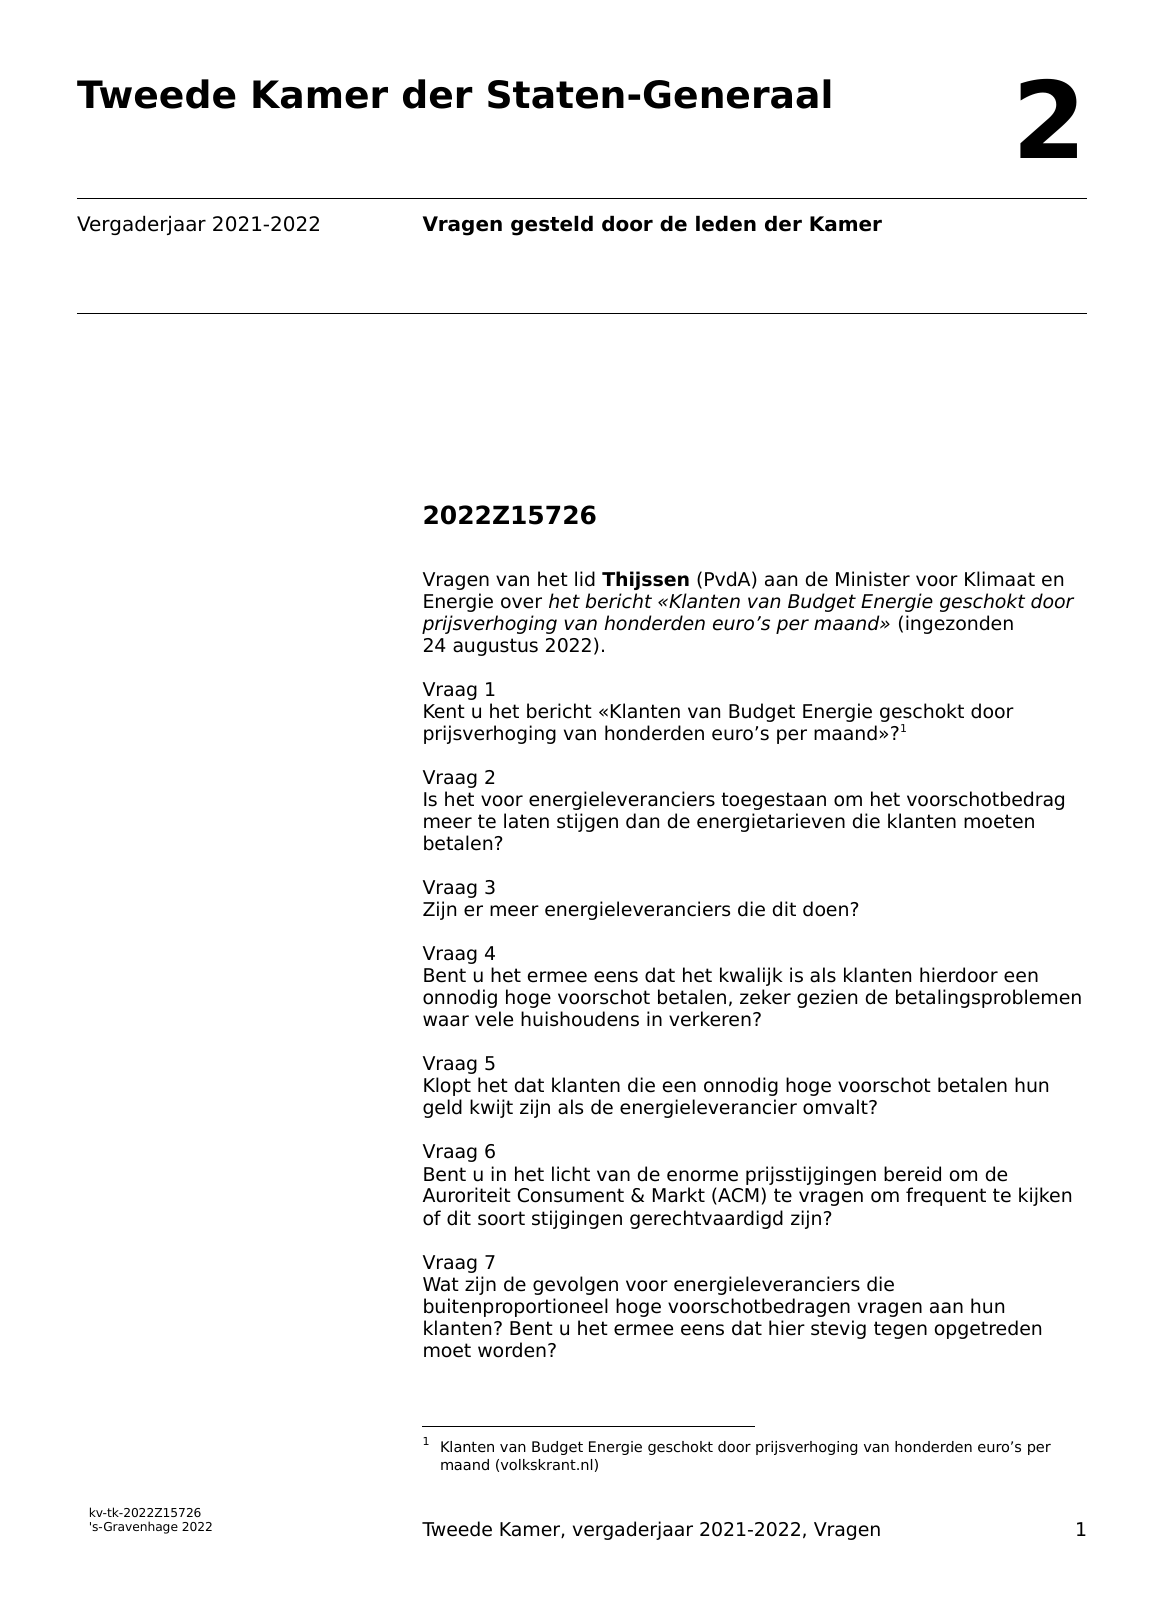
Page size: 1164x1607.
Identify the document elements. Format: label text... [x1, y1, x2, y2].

text Wat zijn de gevolgen voor energieleveranciers die buitenproportioneel hoge voorschotbedragen vragen aan hun klanten? Bent u het ermee eens dat hier stevig tegen opgetreden moet worden? [422, 1273, 1087, 1361]
text Kent u het bericht «Klanten van Budget Energie geschokt door prijsverhoging van honderden euro’s per maand»? [422, 701, 1087, 745]
table_cell Vragen gesteld door de leden der Kamer [422, 199, 1087, 313]
text kv-tk-2022Z15726 [88, 1506, 323, 1520]
text 2022Z15726 [422, 501, 1087, 531]
text Is het voor energieleveranciers toegestaan om het voorschotbedrag meer te laten stijgen dan de energietarieven die klanten moeten betalen? [422, 789, 1087, 855]
text Klanten van Budget Energie geschokt door prijsverhoging van honderden euro’s per maand (volkskrant.nl) [422, 1435, 1087, 1474]
text Vraag 7 [422, 1252, 1087, 1273]
text 's-Gravenhage 2022 [88, 1520, 323, 1534]
text Bent u het ermee eens dat het kwalijk is als klanten hierdoor een onnodig hoge voorschot betalen, zeker gezien de betalingsproblemen waar vele huishoudens in verkeren? [422, 965, 1087, 1031]
table_cell Vergaderjaar 2021-2022 [77, 199, 422, 313]
text Vraag 4 [422, 943, 1087, 965]
text Vraag 2 [422, 767, 1087, 789]
text Vragen van het lid Thijssen (PvdA) aan de Minister voor Klimaat en Energie over het bericht «Klanten van Budget Energie geschokt door prijsverhoging van honderden euro’s per maand» (ingezonden 24 augustus 2022). [422, 569, 1087, 657]
table_header Tweede Kamer der Staten-Generaal [77, 59, 886, 198]
text Vraag 6 [422, 1141, 1087, 1163]
text Vraag 3 [422, 877, 1087, 899]
table_header 2 [886, 59, 1087, 198]
text Bent u in het licht van de enorme prijsstijgingen bereid om de Auroriteit Consument & Markt (ACM) te vragen om frequent te kijken of dit soort stijgingen gerechtvaardigd zijn? [422, 1163, 1087, 1229]
text Vraag 1 [422, 679, 1087, 701]
text Vraag 5 [422, 1053, 1087, 1075]
text Klopt het dat klanten die een onnodig hoge voorschot betalen hun geld kwijt zijn als de energieleverancier omvalt? [422, 1075, 1087, 1119]
text Zijn er meer energieleveranciers die dit doen? [422, 899, 1087, 921]
